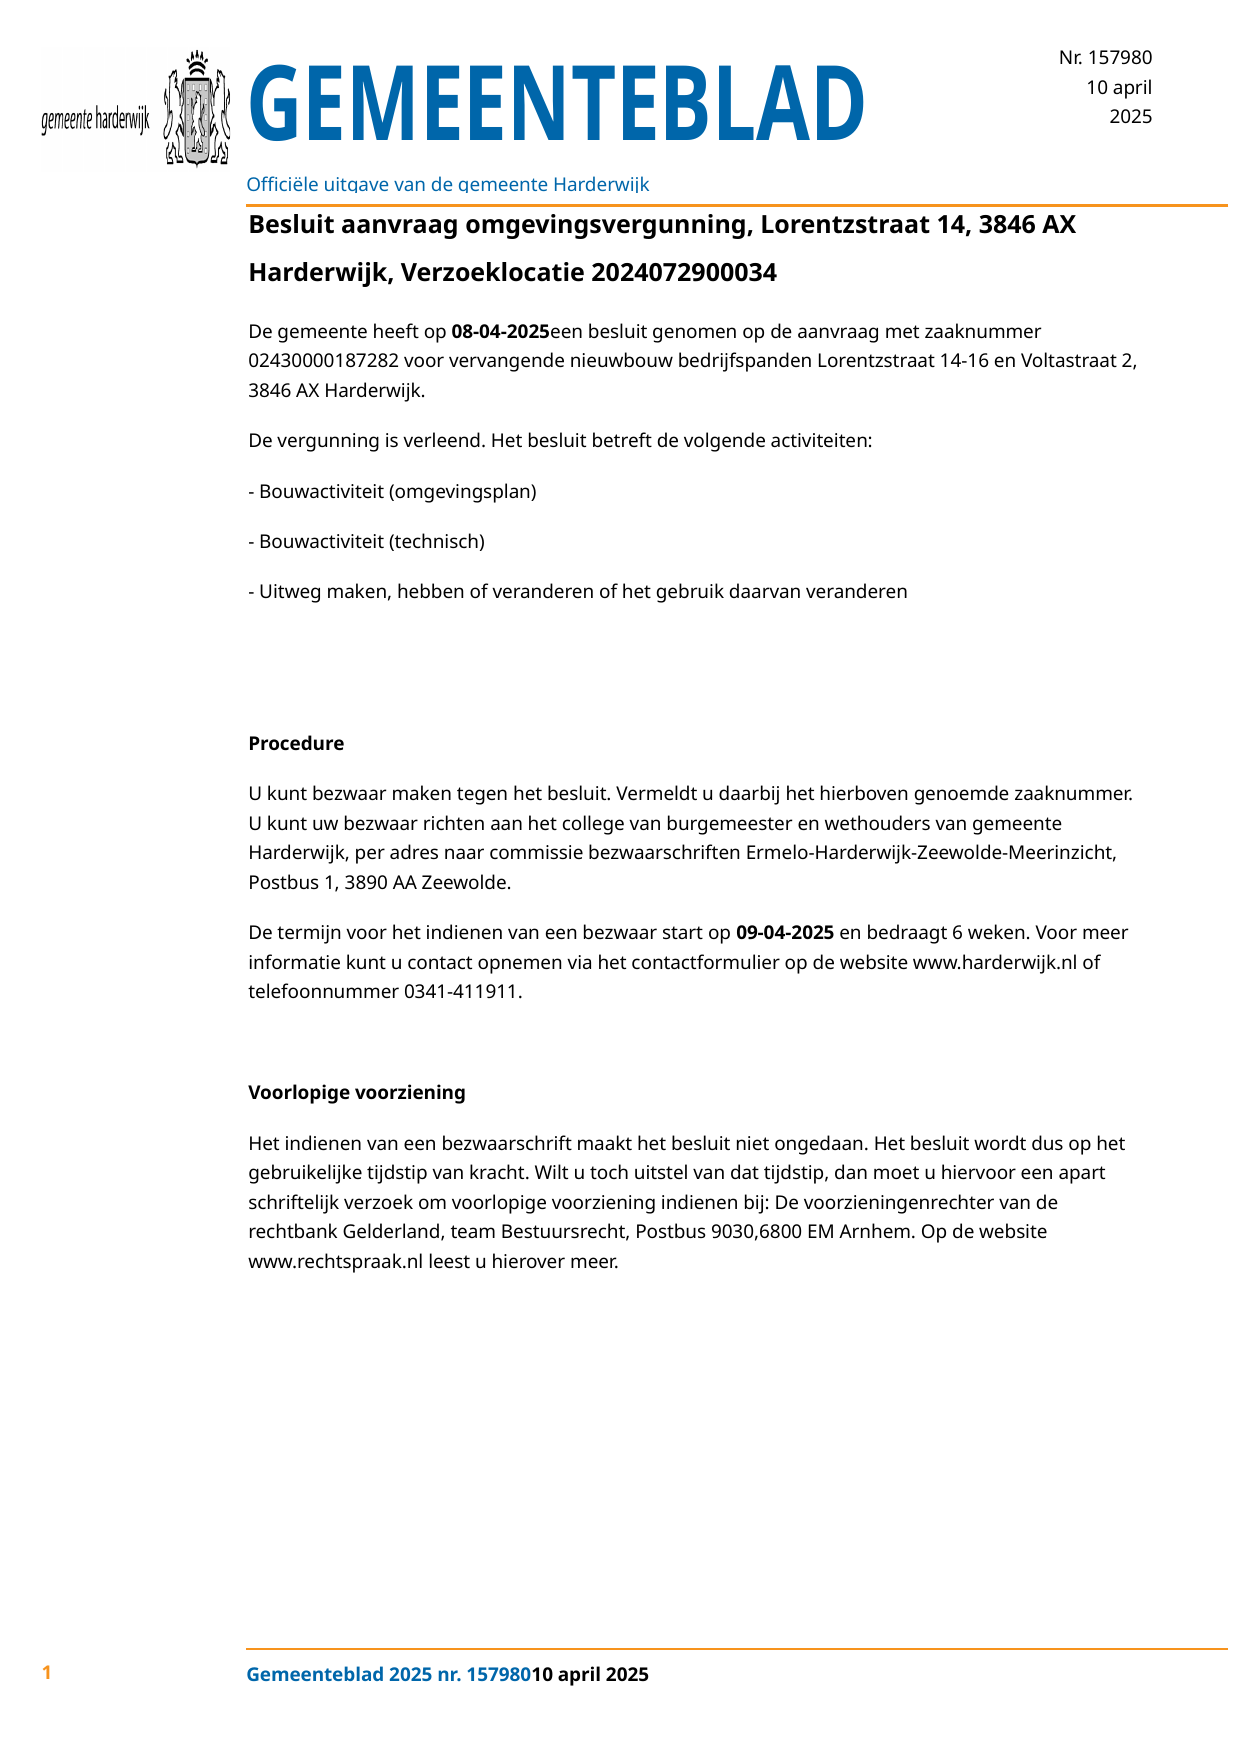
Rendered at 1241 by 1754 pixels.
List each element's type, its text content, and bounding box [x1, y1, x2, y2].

text Voorlopige voorziening [248, 1079, 1152, 1105]
text - Bouwactiviteit (omgevingsplan) [248, 478, 1152, 504]
text Procedure [248, 730, 1152, 756]
text U kunt bezwaar maken tegen het besluit. Vermeldt u daarbij het hierboven genoemde zaaknummer. U kunt uw bezwaar richten aan het college van burgemeester en wethouders van gemeente Harderwijk, per adres naar commissie bezwaarschriften Ermelo-Harderwijk-Zeewolde-Meerinzicht, Postbus 1, 3890 AA Zeewolde. [248, 780, 1152, 895]
text De gemeente heeft op 08-04-2025een besluit genomen op de aanvraag met zaaknummer 02430000187282 voor vervangende nieuwbouw bedrijfspanden Lorentzstraat 14-16 en Voltastraat 2, 3846 AX Harderwijk. [248, 318, 1152, 403]
text Besluit aanvraag omgevingsvergunning, Lorentzstraat 14, 3846 AX Harderwijk, Verzoeklocatie 2024072900034 [248, 207, 1152, 288]
text De vergunning is verleend. Het besluit betreft de volgende activiteiten: [248, 427, 1152, 453]
picture [41, 47, 231, 172]
text - Uitweg maken, hebben of veranderen of het gebruik daarvan veranderen [248, 579, 1152, 604]
text Het indienen van een bezwaarschrift maakt het besluit niet ongedaan. Het besluit wordt dus op het gebruikelijke tijdstip van kracht. Wilt u toch uitstel van dat tijdstip, dan moet u hiervoor een apart schriftelijk verzoek om voorlopige voorziening indienen bij: De voorzieningenrechter van de rechtbank Gelderland, team Bestuursrecht, Postbus 9030,6800 EM Arnhem. Op de website www.rechtspraak.nl leest u hierover meer. [248, 1130, 1152, 1274]
text - Bouwactiviteit (technisch) [248, 528, 1152, 554]
text De termijn voor het indienen van een bezwaar start op 09-04-2025 en bedraagt 6 weken. Voor meer informatie kunt u contact opnemen via het contactformulier op de website www.harderwijk.nl of telefoonnummer 0341-411911. [248, 919, 1152, 1004]
